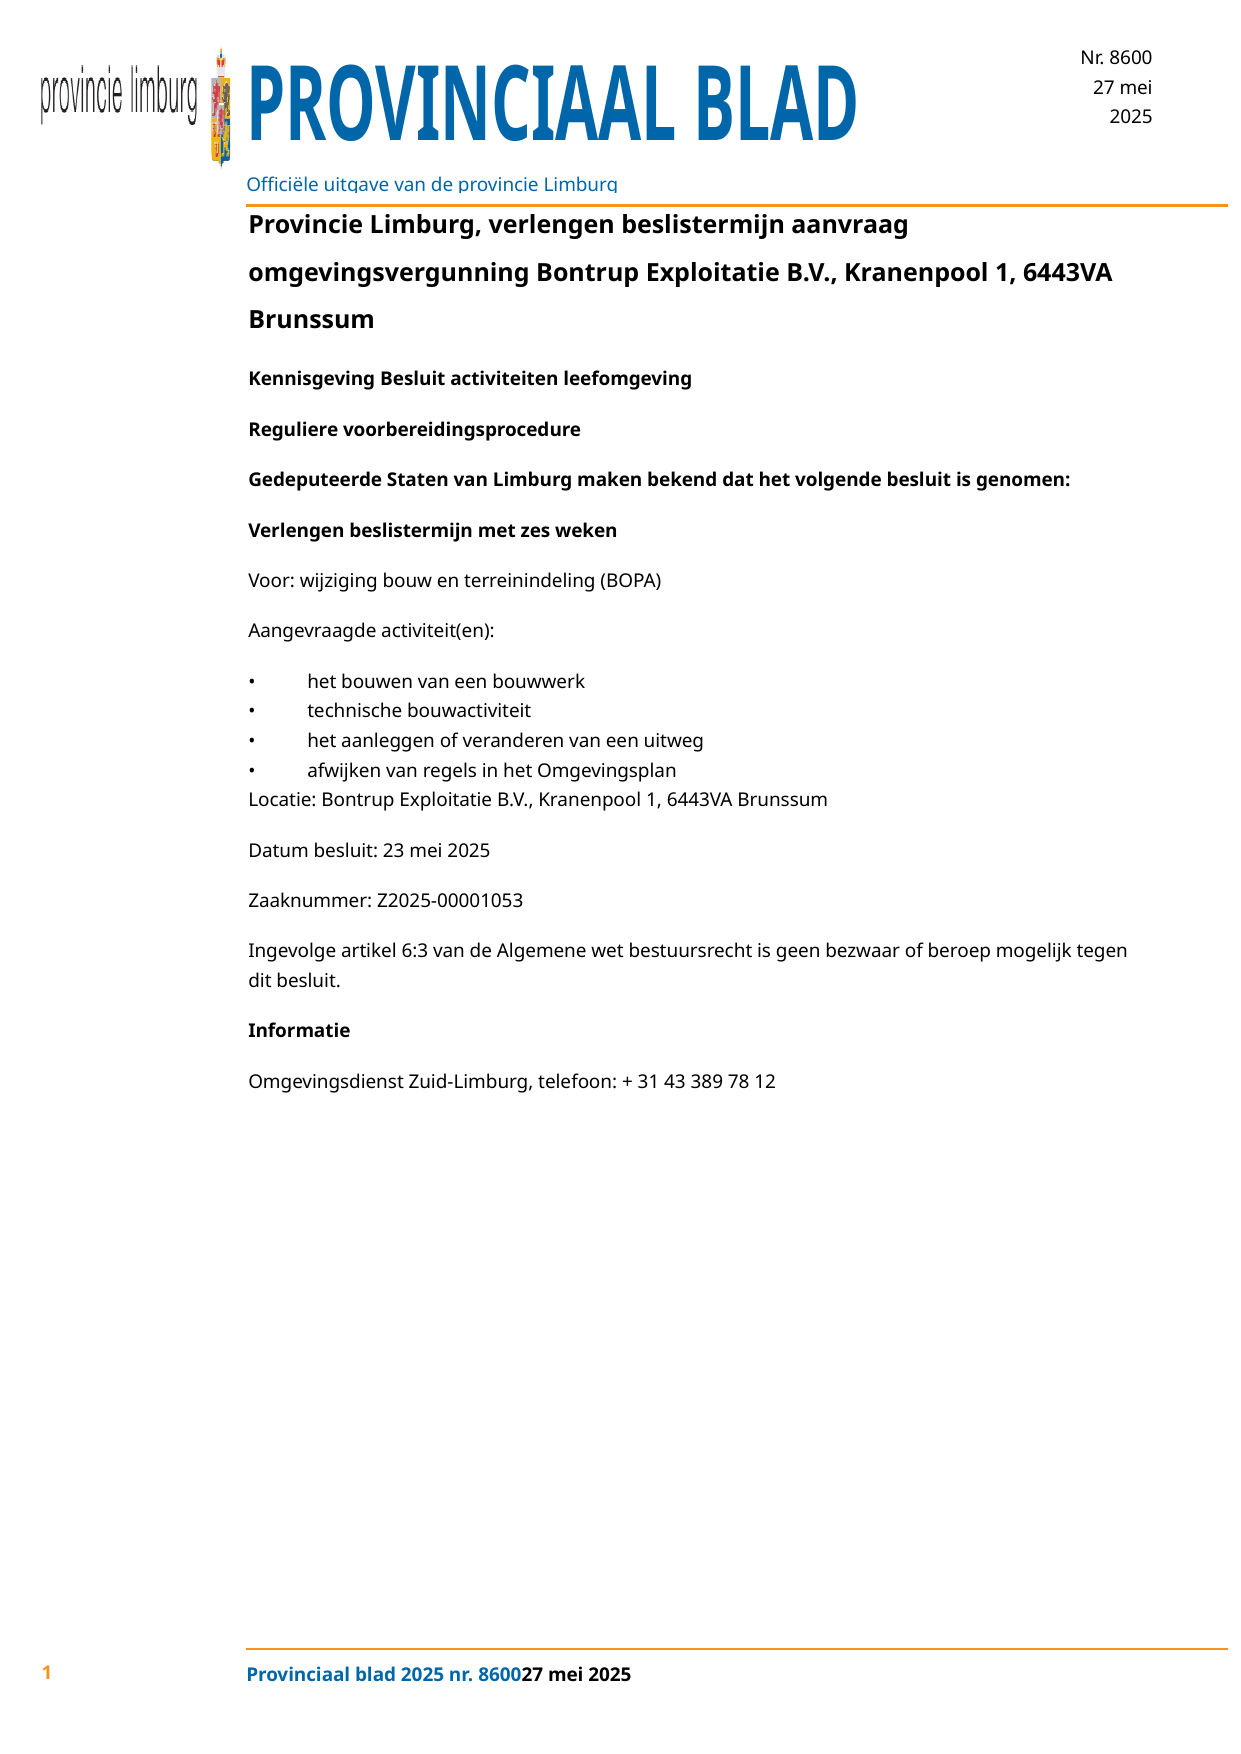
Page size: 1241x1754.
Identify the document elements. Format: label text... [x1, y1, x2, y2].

text Reguliere voorbereidingsprocedure [248, 416, 1152, 442]
text Kennisgeving Besluit activiteiten leefomgeving [248, 366, 1152, 391]
text Verlengen beslistermijn met zes weken [248, 517, 1152, 542]
text Locatie: Bontrup Exploitatie B.V., Kranenpool 1, 6443VA Brunssum [248, 786, 1152, 812]
text Voor: wijziging bouw en terreinindeling (BOPA) [248, 567, 1152, 593]
picture [41, 47, 231, 172]
list technische bouwactiviteit [248, 698, 1152, 723]
text Omgevingsdienst Zuid-Limburg, telefoon: + 31 43 389 78 12 [248, 1068, 1152, 1094]
list het aanleggen of veranderen van een uitweg [248, 727, 1152, 753]
text Ingevolge artikel 6:3 van de Algemene wet bestuursrecht is geen bezwaar of beroep mogelijk tegen dit besluit. [248, 938, 1152, 993]
text Informatie [248, 1018, 1152, 1043]
list het bouwen van een bouwwerk [248, 668, 1152, 694]
text Zaaknummer: Z2025-00001053 [248, 887, 1152, 913]
text Aangevraagde activiteit(en): [248, 618, 1152, 643]
text Provincie Limburg, verlengen beslistermijn aanvraag omgevingsvergunning Bontrup Exploitatie B.V., Kranenpool 1, 6443VA Brunssum [248, 207, 1152, 336]
text Datum besluit: 23 mei 2025 [248, 837, 1152, 862]
list afwijken van regels in het Omgevingsplan [248, 757, 1152, 782]
text Gedeputeerde Staten van Limburg maken bekend dat het volgende besluit is genomen: [248, 466, 1152, 492]
